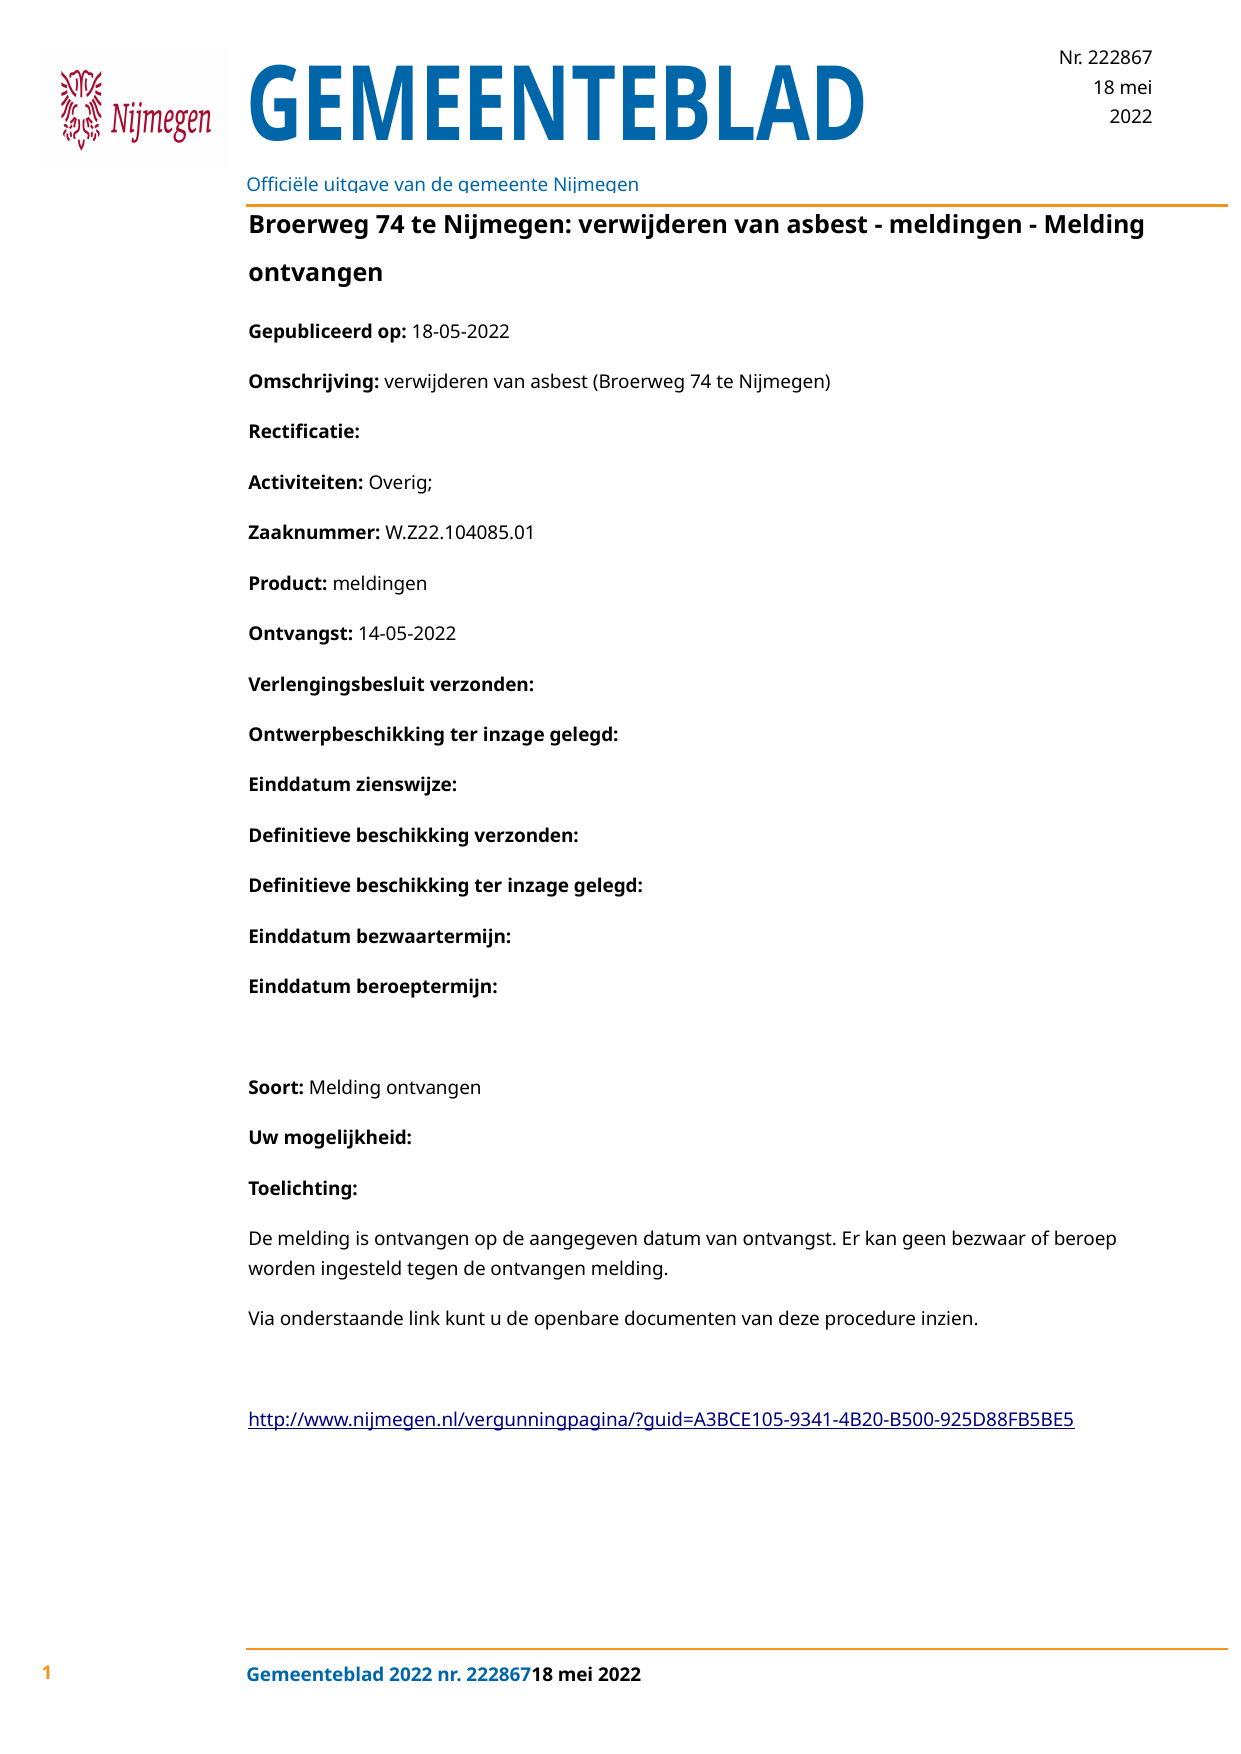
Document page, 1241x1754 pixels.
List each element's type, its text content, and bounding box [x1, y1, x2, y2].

text Zaaknummer: W.Z22.104085.01 [248, 519, 1152, 545]
picture [41, 47, 231, 172]
text Ontwerpbeschikking ter inzage gelegd: [248, 721, 1152, 747]
text Definitieve beschikking verzonden: [248, 822, 1152, 848]
text Einddatum zienswijze: [248, 772, 1152, 797]
text Activiteiten: Overig; [248, 469, 1152, 495]
text Definitieve beschikking ter inzage gelegd: [248, 872, 1152, 898]
text Product: meldingen [248, 570, 1152, 596]
text Omschrijving: verwijderen van asbest (Broerweg 74 te Nijmegen) [248, 368, 1152, 394]
text http://www.nijmegen.nl/vergunningpagina/?guid=A3BCE105-9341-4B20-B500-925D88FB5BE5 [248, 1406, 1152, 1432]
text Toelichting: [248, 1175, 1152, 1201]
text De melding is ontvangen op de aangegeven datum van ontvangst. Er kan geen bezwaar of beroep worden ingesteld tegen de ontvangen melding. [248, 1225, 1152, 1281]
text Ontvangst: 14-05-2022 [248, 620, 1152, 646]
text Gepubliceerd op: 18-05-2022 [248, 318, 1152, 344]
text Verlengingsbesluit verzonden: [248, 671, 1152, 697]
text Via onderstaande link kunt u de openbare documenten van deze procedure inzien. [248, 1305, 1152, 1331]
text Einddatum bezwaartermijn: [248, 923, 1152, 949]
text Einddatum beroeptermijn: [248, 973, 1152, 999]
text Rectificatie: [248, 419, 1152, 444]
text Broerweg 74 te Nijmegen: verwijderen van asbest - meldingen - Melding ontvangen [248, 207, 1152, 288]
text Soort: Melding ontvangen [248, 1074, 1152, 1100]
text Uw mogelijkheid: [248, 1124, 1152, 1150]
